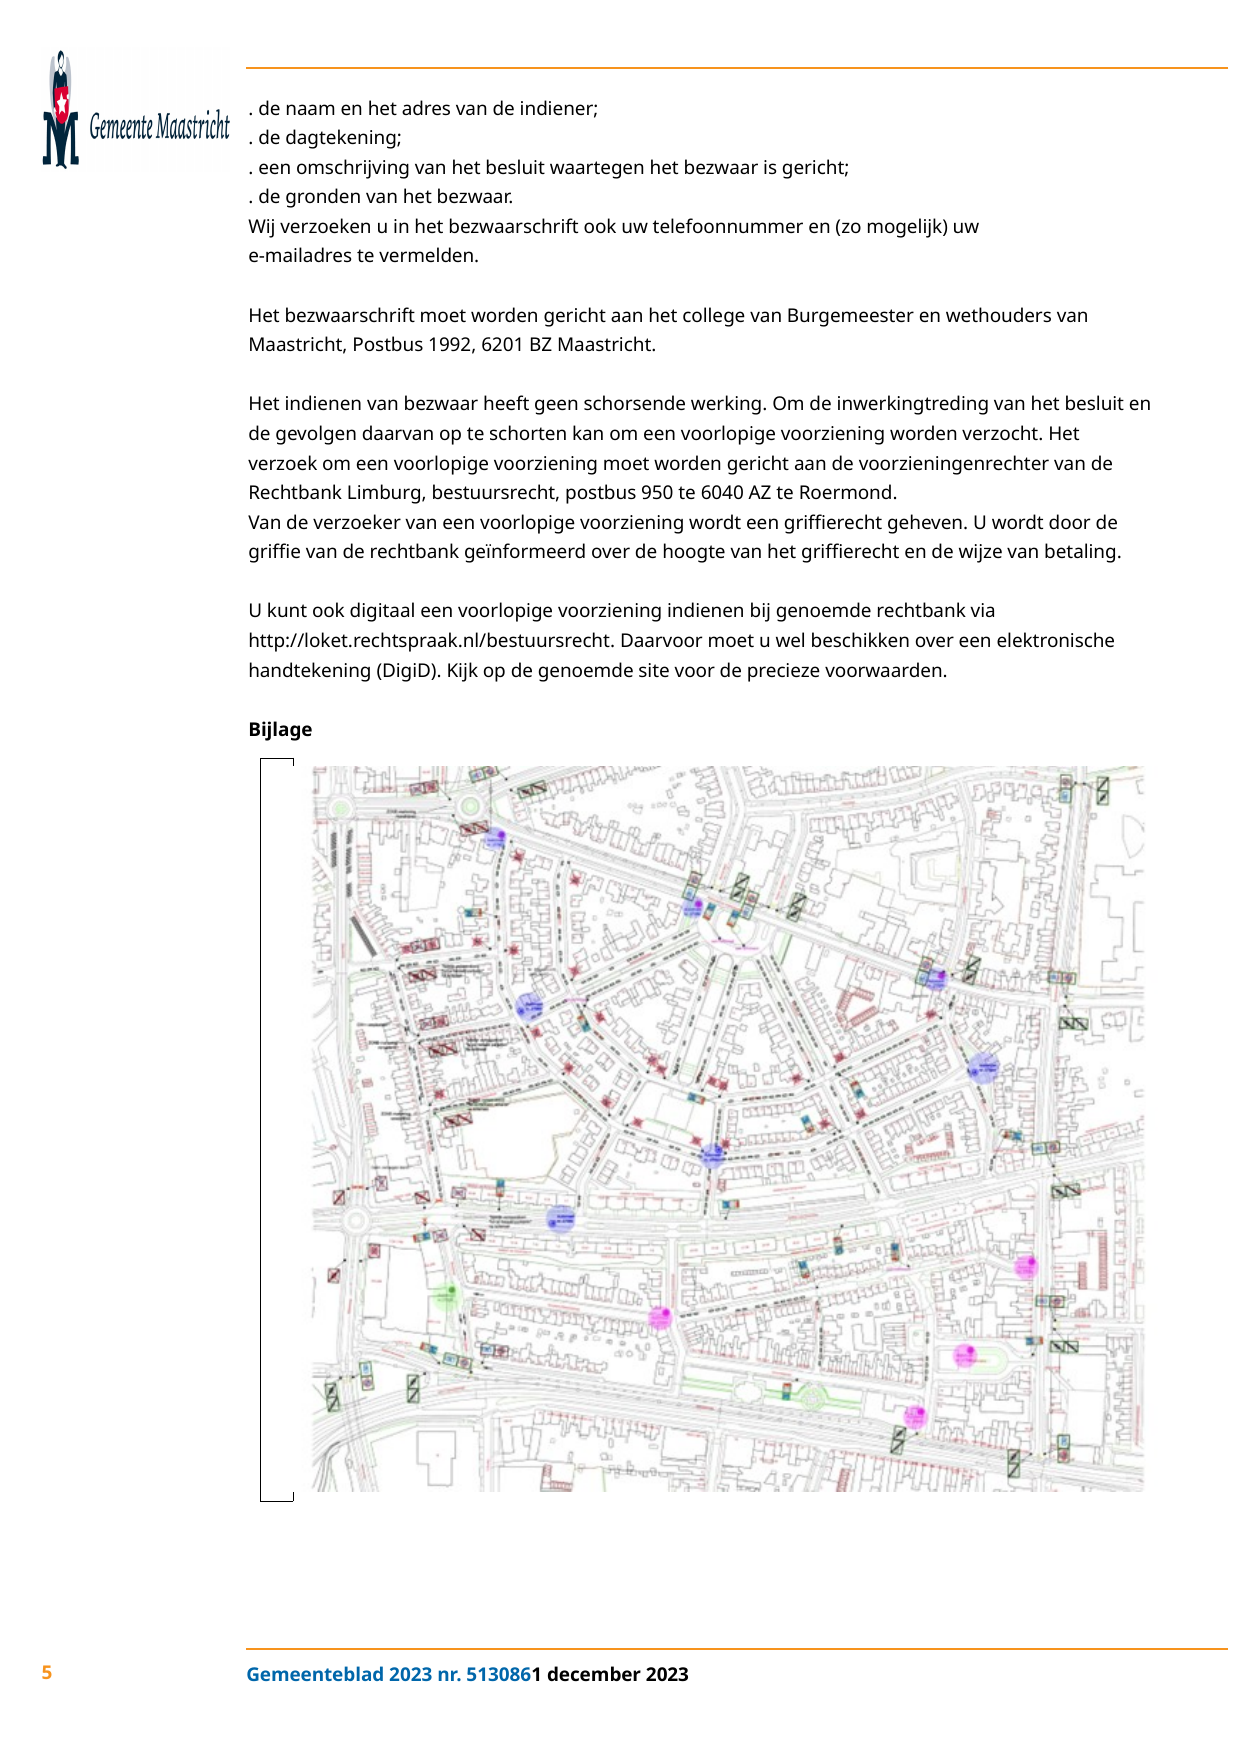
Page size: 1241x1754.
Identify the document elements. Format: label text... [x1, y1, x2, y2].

text e-mailadres te vermelden. [248, 243, 1152, 268]
text Bijlage [248, 716, 1152, 742]
text . de gronden van het bezwaar. [248, 183, 1152, 209]
text . een omschrijving van het besluit waartegen het bezwaar is gericht; [248, 154, 1152, 180]
picture [41, 47, 231, 172]
text . de dagtekening; [248, 124, 1152, 150]
text Van de verzoeker van een voorlopige voorziening wordt een griffierecht geheven. U wordt door de griffie van de rechtbank geïnformeerd over de hoogte van het griffierecht en de wijze van betaling. [248, 509, 1152, 564]
picture [268, 766, 1173, 1492]
text Het bezwaarschrift moet worden gericht aan het college van Burgemeester en wethouders van Maastricht, Postbus 1992, 6201 BZ Maastricht. [248, 302, 1152, 357]
text . de naam en het adres van de indiener; [248, 95, 1152, 121]
text U kunt ook digitaal een voorlopige voorziening indienen bij genoemde rechtbank via http://loket.rechtspraak.nl/bestuursrecht. Daarvoor moet u wel beschikken over een elektronische handtekening (DigiD). Kijk op de genoemde site voor de precieze voorwaarden. [248, 598, 1152, 683]
text Wij verzoeken u in het bezwaarschrift ook uw telefoonnummer en (zo mogelijk) uw [248, 213, 1152, 239]
text Het indienen van bezwaar heeft geen schorsende werking. Om de inwerkingtreding van het besluit en de gevolgen daarvan op te schorten kan om een voorlopige voorziening worden verzocht. Het verzoek om een voorlopige voorziening moet worden gericht aan de voorzieningenrechter van de Rechtbank Limburg, bestuursrecht, postbus 950 te 6040 AZ te Roermond. [248, 391, 1152, 505]
